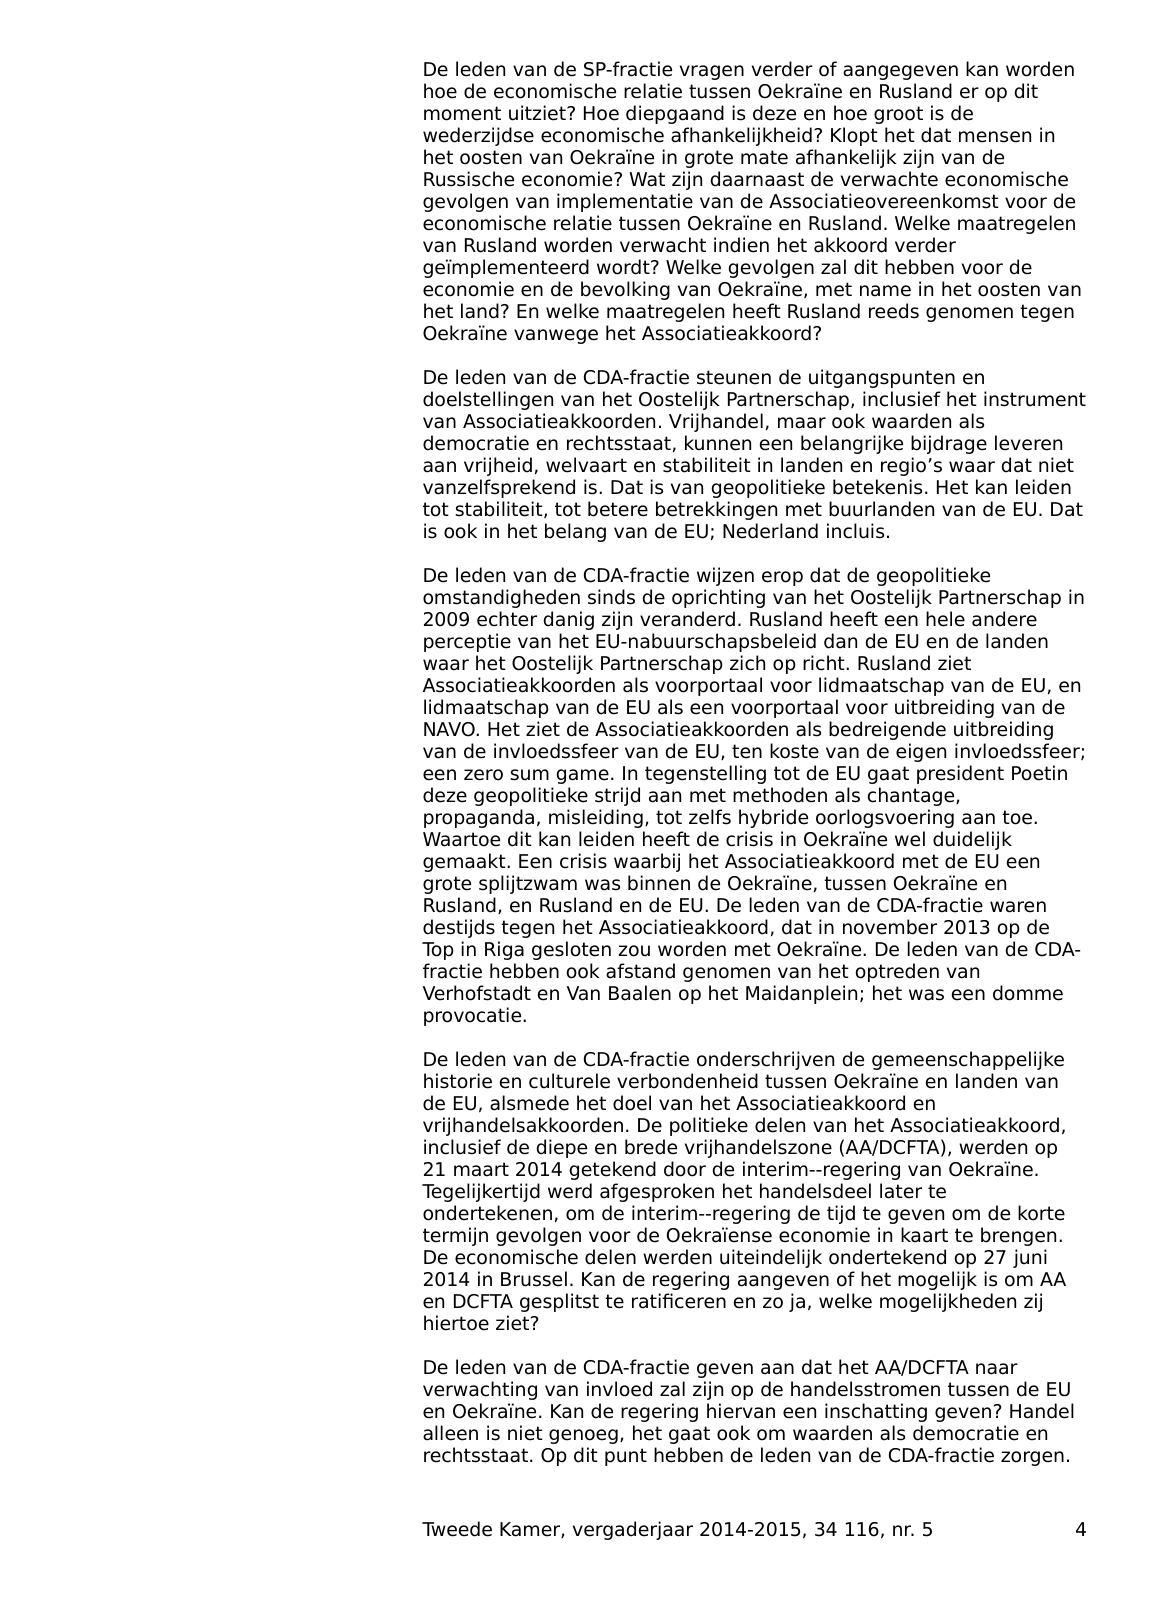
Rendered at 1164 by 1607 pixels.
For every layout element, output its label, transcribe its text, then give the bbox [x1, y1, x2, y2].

text De leden van de CDA-fractie onderschrijven de gemeenschappelijke historie en culturele verbondenheid tussen Oekraïne en landen van de EU, alsmede het doel van het Associatieakkoord en vrijhandelsakkoorden. De politieke delen van het Associatieakkoord, inclusief de diepe en brede vrijhandelszone (AA/DCFTA), werden op 21 maart 2014 getekend door de interim--regering van Oekraïne. Tegelijkertijd werd afgesproken het handelsdeel later te ondertekenen, om de interim--regering de tijd te geven om de korte termijn gevolgen voor de Oekraïense economie in kaart te brengen. De economische delen werden uiteindelijk ondertekend op 27 juni 2014 in Brussel. Kan de regering aangeven of het mogelijk is om AA en DCFTA gesplitst te ratificeren en zo ja, welke mogelijkheden zij hiertoe ziet? [422, 1049, 1087, 1334]
text De leden van de CDA-fractie geven aan dat het AA/DCFTA naar verwachting van invloed zal zijn op de handelsstromen tussen de EU en Oekraïne. Kan de regering hiervan een inschatting geven? Handel alleen is niet genoeg, het gaat ook om waarden als democratie en rechtsstaat. Op dit punt hebben de leden van de CDA-fractie zorgen. [422, 1357, 1087, 1467]
text De leden van de SP-fractie vragen verder of aangegeven kan worden hoe de economische relatie tussen Oekraïne en Rusland er op dit moment uitziet? Hoe diepgaand is deze en hoe groot is de wederzijdse economische afhankelijkheid? Klopt het dat mensen in het oosten van Oekraïne in grote mate afhankelijk zijn van de Russische economie? Wat zijn daarnaast de verwachte economische gevolgen van implementatie van de Associatieovereenkomst voor de economische relatie tussen Oekraïne en Rusland. Welke maatregelen van Rusland worden verwacht indien het akkoord verder geïmplementeerd wordt? Welke gevolgen zal dit hebben voor de economie en de bevolking van Oekraïne, met name in het oosten van het land? En welke maatregelen heeft Rusland reeds genomen tegen Oekraïne vanwege het Associatieakkoord? [422, 59, 1087, 345]
text De leden van de CDA-fractie wijzen erop dat de geopolitieke omstandigheden sinds de oprichting van het Oostelijk Partnerschap in 2009 echter danig zijn veranderd. Rusland heeft een hele andere perceptie van het EU-nabuurschapsbeleid dan de EU en de landen waar het Oostelijk Partnerschap zich op richt. Rusland ziet Associatieakkoorden als voorportaal voor lidmaatschap van de EU, en lidmaatschap van de EU als een voorportaal voor uitbreiding van de NAVO. Het ziet de Associatieakkoorden als bedreigende uitbreiding van de invloedssfeer van de EU, ten koste van de eigen invloedssfeer; een zero sum game. In tegenstelling tot de EU gaat president Poetin deze geopolitieke strijd aan met methoden als chantage, propaganda, misleiding, tot zelfs hybride oorlogsvoering aan toe. Waartoe dit kan leiden heeft de crisis in Oekraïne wel duidelijk gemaakt. Een crisis waarbij het Associatieakkoord met de EU een grote splijtzwam was binnen de Oekraïne, tussen Oekraïne en Rusland, en Rusland en de EU. De leden van de CDA-fractie waren destijds tegen het Associatieakkoord, dat in november 2013 op de Top in Riga gesloten zou worden met Oekraïne. De leden van de CDA-fractie hebben ook afstand genomen van het optreden van Verhofstadt en Van Baalen op het Maidanplein; het was een domme provocatie. [422, 565, 1087, 1027]
text De leden van de CDA-fractie steunen de uitgangspunten en doelstellingen van het Oostelijk Partnerschap, inclusief het instrument van Associatieakkoorden. Vrijhandel, maar ook waarden als democratie en rechtsstaat, kunnen een belangrijke bijdrage leveren aan vrijheid, welvaart en stabiliteit in landen en regio’s waar dat niet vanzelfsprekend is. Dat is van geopolitieke betekenis. Het kan leiden tot stabiliteit, tot betere betrekkingen met buurlanden van de EU. Dat is ook in het belang van de EU; Nederland incluis. [422, 367, 1087, 543]
